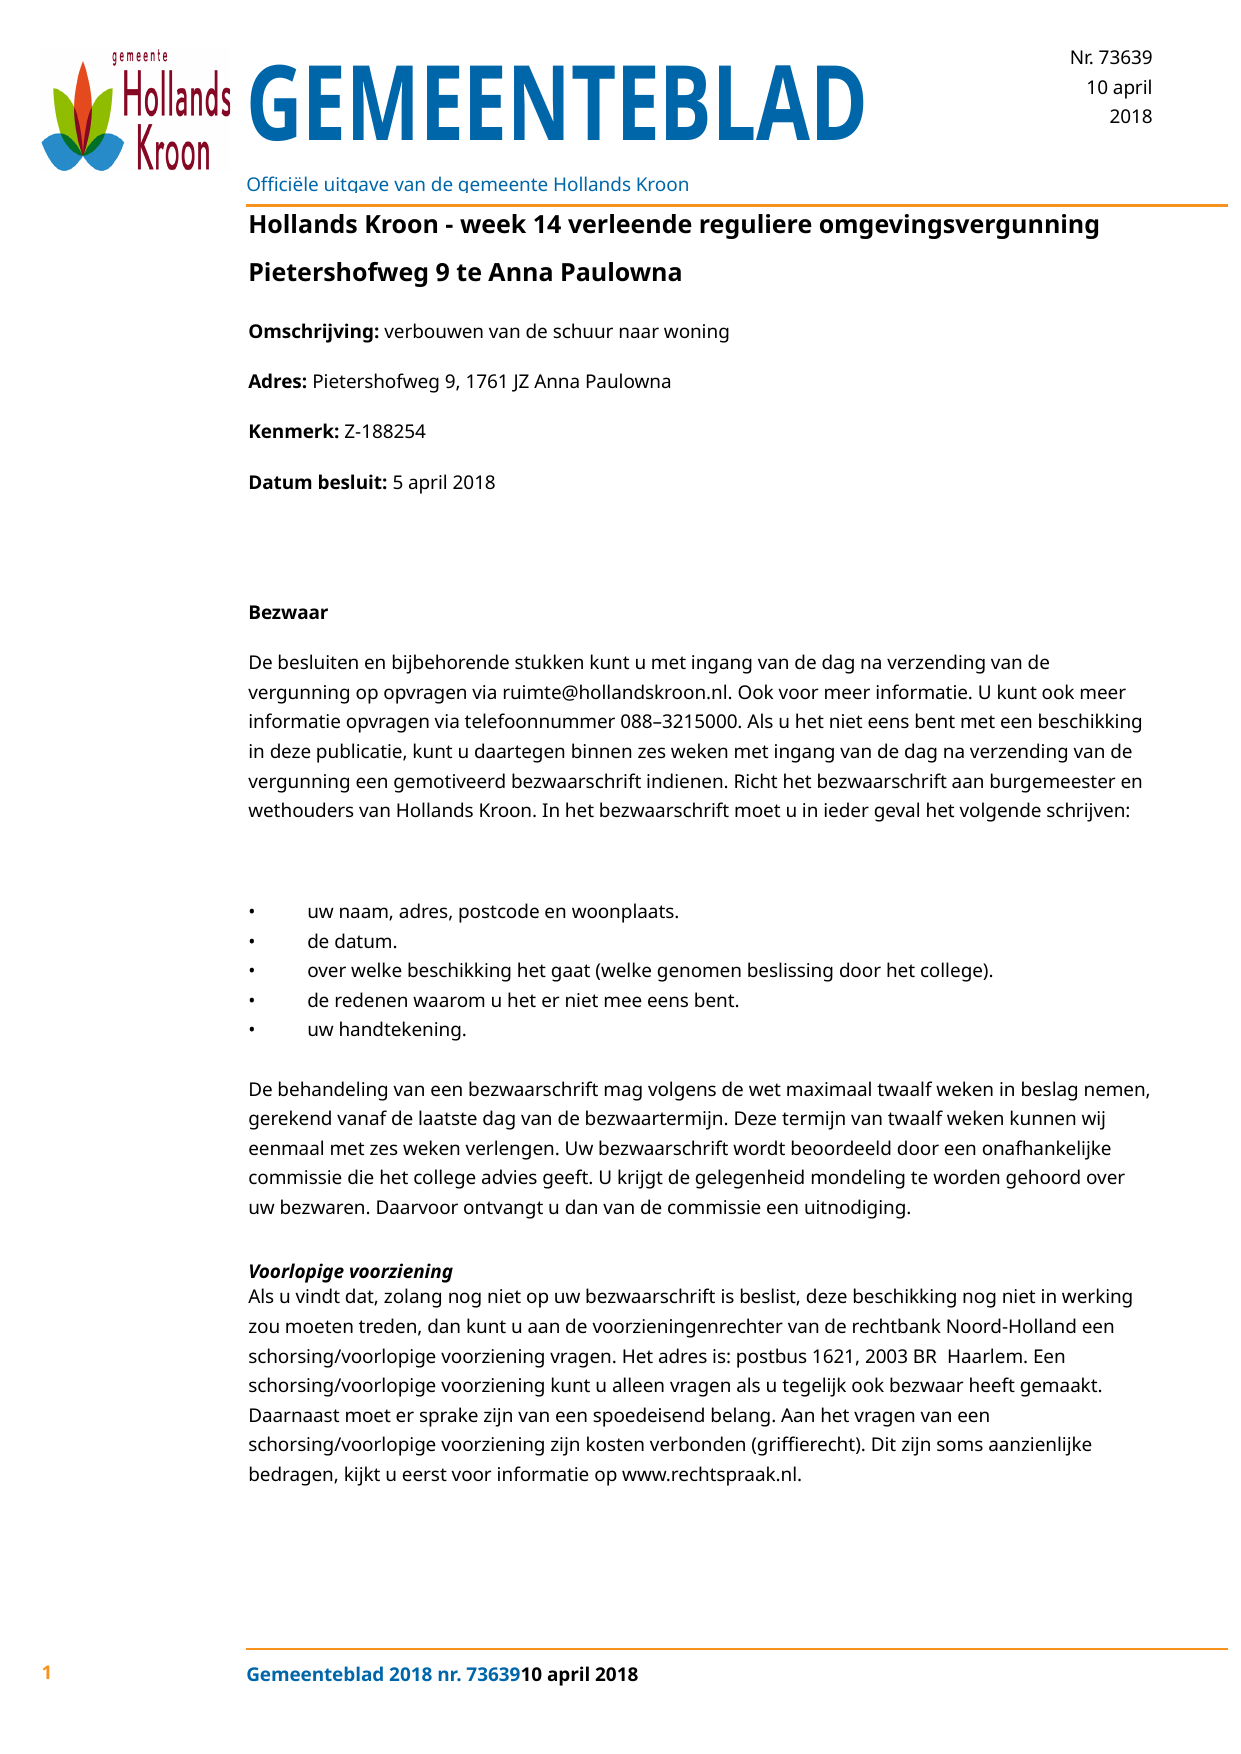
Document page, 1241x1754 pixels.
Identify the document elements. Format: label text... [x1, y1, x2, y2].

table_header Datum besluit: 5 april 2018 [248, 469, 700, 495]
text Kenmerk: Z-188254 [248, 419, 1152, 444]
list de datum. [248, 928, 1152, 953]
list uw handtekening. [248, 1017, 1152, 1042]
text Adres: Pietershofweg 9, 1761 JZ Anna Paulowna [248, 368, 1152, 394]
text Hollands Kroon - week 14 verleende reguliere omgevingsvergunning Pietershofweg 9 te Anna Paulowna [248, 207, 1152, 288]
list uw naam, adres, postcode en woonplaats. [248, 898, 1152, 924]
picture [41, 47, 231, 172]
list over welke beschikking het gaat (welke genomen beslissing door het college). [248, 957, 1152, 983]
table_header [700, 469, 1152, 495]
text Omschrijving: verbouwen van de schuur naar woning [248, 318, 1152, 344]
text Voorlopige voorziening [248, 1258, 1152, 1284]
text De behandeling van een bezwaarschrift mag volgens de wet maximaal twaalf weken in beslag nemen, gerekend vanaf de laatste dag van de bezwaartermijn. Deze termijn van twaalf weken kunnen wij eenmaal met zes weken verlengen. Uw bezwaarschrift wordt beoordeeld door een onafhankelijke commissie die het college advies geeft. U krijgt de gelegenheid mondeling te worden gehoord over uw bezwaren. Daarvoor ontvangt u dan van de commissie een uitnodiging. [248, 1076, 1152, 1220]
text Als u vindt dat, zolang nog niet op uw bezwaarschrift is beslist, deze beschikking nog niet in werking zou moeten treden, dan kunt u aan de voorzieningenrechter van de rechtbank Noord-Holland een schorsing/voorlopige voorziening vragen. Het adres is: postbus 1621, 2003 BR Haarlem. Een schorsing/voorlopige voorziening kunt u alleen vragen als u tegelijk ook bezwaar heeft gemaakt. Daarnaast moet er sprake zijn van een spoedeisend belang. Aan het vragen van een schorsing/voorlopige voorziening zijn kosten verbonden (griffierecht). Dit zijn soms aanzienlijke bedragen, kijkt u eerst voor informatie op www.rechtspraak.nl. [248, 1284, 1152, 1487]
text De besluiten en bijbehorende stukken kunt u met ingang van de dag na verzending van de vergunning op opvragen via ruimte@hollandskroon.nl. Ook voor meer informatie. U kunt ook meer informatie opvragen via telefoonnummer 088–3215000. Als u het niet eens bent met een beschikking in deze publicatie, kunt u daartegen binnen zes weken met ingang van de dag na verzending van de vergunning een gemotiveerd bezwaarschrift indienen. Richt het bezwaarschrift aan burgemeester en wethouders van Hollands Kroon. In het bezwaarschrift moet u in ieder geval het volgende schrijven: [248, 649, 1152, 823]
list de redenen waarom u het er niet mee eens bent. [248, 987, 1152, 1013]
text Bezwaar [248, 599, 1152, 625]
